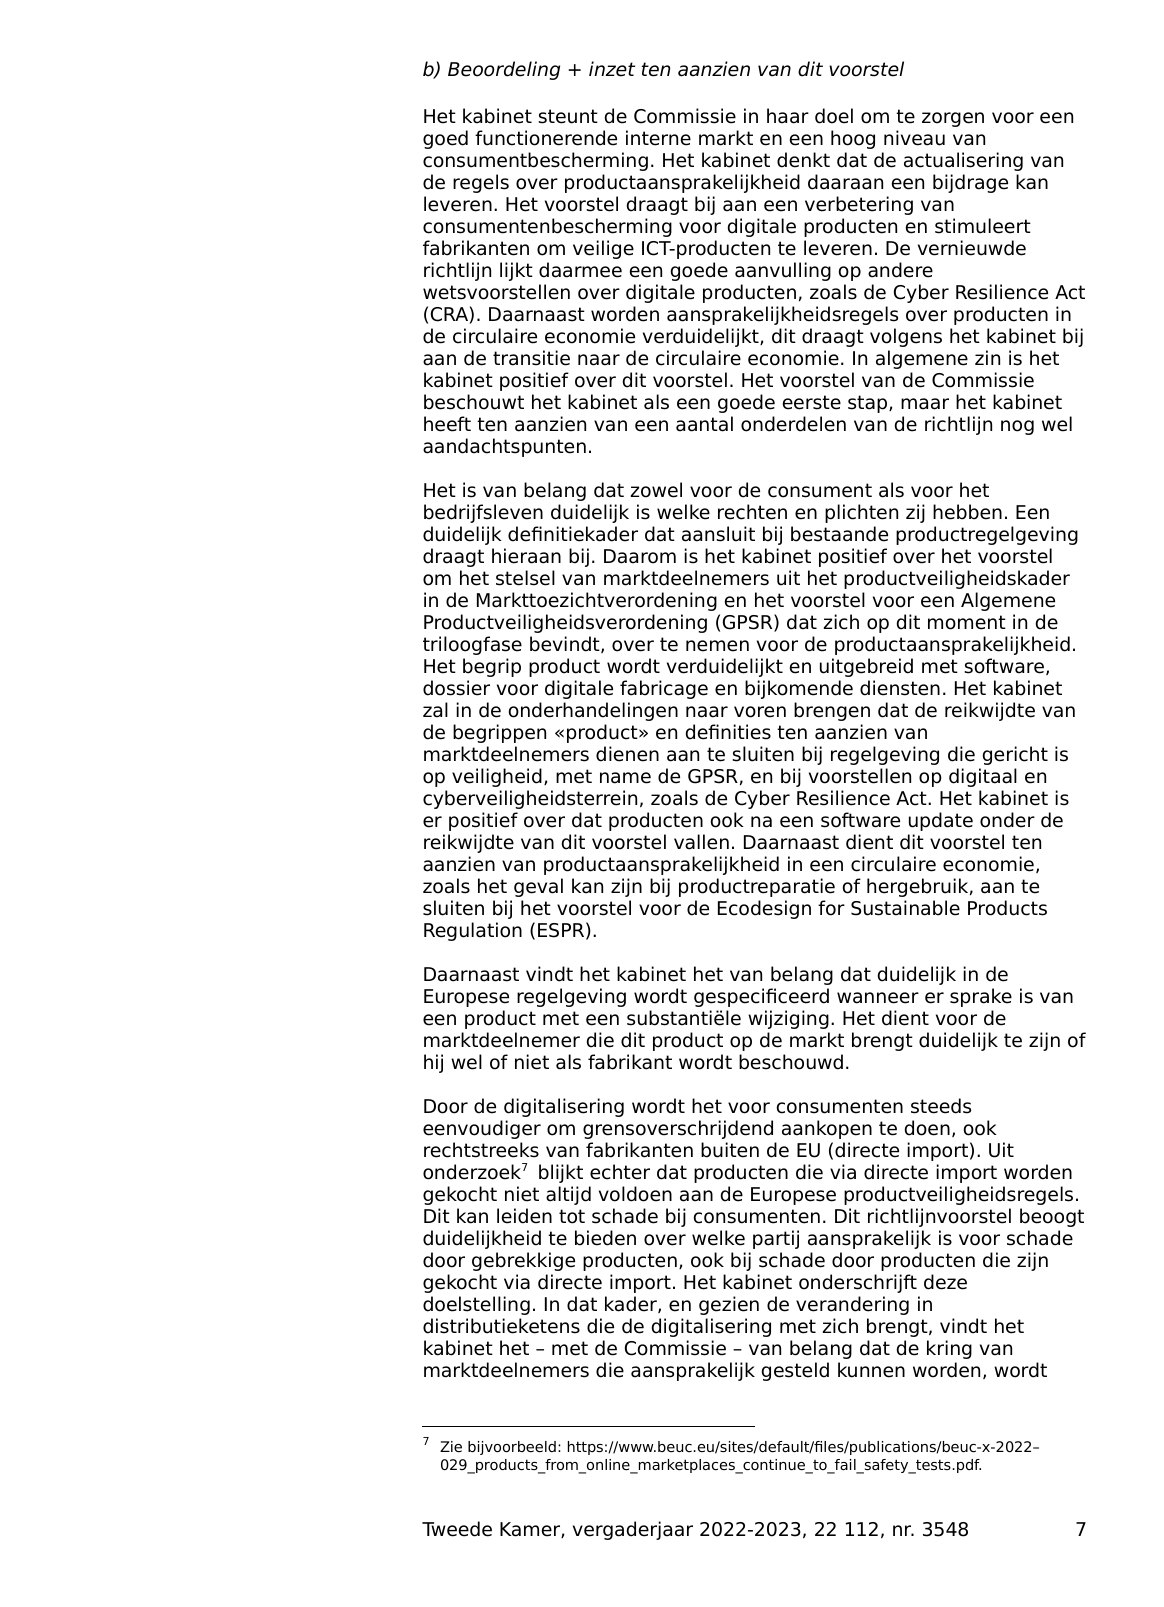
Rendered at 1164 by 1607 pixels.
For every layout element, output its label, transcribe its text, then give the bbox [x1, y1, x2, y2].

text Het kabinet steunt de Commissie in haar doel om te zorgen voor een goed functionerende interne markt en een hoog niveau van consumentbescherming. Het kabinet denkt dat de actualisering van de regels over productaansprakelijkheid daaraan een bijdrage kan leveren. Het voorstel draagt bij aan een verbetering van consumentenbescherming voor digitale producten en stimuleert fabrikanten om veilige ICT-producten te leveren. De vernieuwde richtlijn lijkt daarmee een goede aanvulling op andere wetsvoorstellen over digitale producten, zoals de Cyber Resilience Act (CRA). Daarnaast worden aansprakelijkheidsregels over producten in de circulaire economie verduidelijkt, dit draagt volgens het kabinet bij aan de transitie naar de circulaire economie. In algemene zin is het kabinet positief over dit voorstel. Het voorstel van de Commissie beschouwt het kabinet als een goede eerste stap, maar het kabinet heeft ten aanzien van een aantal onderdelen van de richtlijn nog wel aandachtspunten. [422, 106, 1087, 458]
text Zie bijvoorbeeld: https://www.beuc.eu/sites/default/files/publications/beuc-x-2022–029_products_from_online_marketplaces_continue_to_fail_safety_tests.pdf. [422, 1435, 1087, 1474]
text Door de digitalisering wordt het voor consumenten steeds eenvoudiger om grensoverschrijdend aankopen te doen, ook rechtstreeks van fabrikanten buiten de EU (directe import). Uit onderzoek blijkt echter dat producten die via directe import worden gekocht niet altijd voldoen aan de Europese productveiligheidsregels. Dit kan leiden tot schade bij consumenten. Dit richtlijnvoorstel beoogt duidelijkheid te bieden over welke partij aansprakelijk is voor schade door gebrekkige producten, ook bij schade door producten die zijn gekocht via directe import. Het kabinet onderschrijft deze doelstelling. In dat kader, en gezien de verandering in distributieketens die de digitalisering met zich brengt, vindt het kabinet het – met de Commissie – van belang dat de kring van marktdeelnemers die aansprakelijk gesteld kunnen worden, wordt [422, 1096, 1087, 1381]
text Het is van belang dat zowel voor de consument als voor het bedrijfsleven duidelijk is welke rechten en plichten zij hebben. Een duidelijk definitiekader dat aansluit bij bestaande productregelgeving draagt hieraan bij. Daarom is het kabinet positief over het voorstel om het stelsel van marktdeelnemers uit het productveiligheidskader in de Markttoezichtverordening en het voorstel voor een Algemene Productveiligheidsverordening (GPSR) dat zich op dit moment in de triloogfase bevindt, over te nemen voor de productaansprakelijkheid. Het begrip product wordt verduidelijkt en uitgebreid met software, dossier voor digitale fabricage en bijkomende diensten. Het kabinet zal in de onderhandelingen naar voren brengen dat de reikwijdte van de begrippen «product» en definities ten aanzien van marktdeelnemers dienen aan te sluiten bij regelgeving die gericht is op veiligheid, met name de GPSR, en bij voorstellen op digitaal en cyberveiligheidsterrein, zoals de Cyber Resilience Act. Het kabinet is er positief over dat producten ook na een software update onder de reikwijdte van dit voorstel vallen. Daarnaast dient dit voorstel ten aanzien van productaansprakelijkheid in een circulaire economie, zoals het geval kan zijn bij productreparatie of hergebruik, aan te sluiten bij het voorstel voor de Ecodesign for Sustainable Products Regulation (ESPR). [422, 480, 1087, 941]
text Daarnaast vindt het kabinet het van belang dat duidelijk in de Europese regelgeving wordt gespecificeerd wanneer er sprake is van een product met een substantiële wijziging. Het dient voor de marktdeelnemer die dit product op de markt brengt duidelijk te zijn of hij wel of niet als fabrikant wordt beschouwd. [422, 964, 1087, 1073]
subtitle b) Beoordeling + inzet ten aanzien van dit voorstel [422, 59, 1087, 81]
